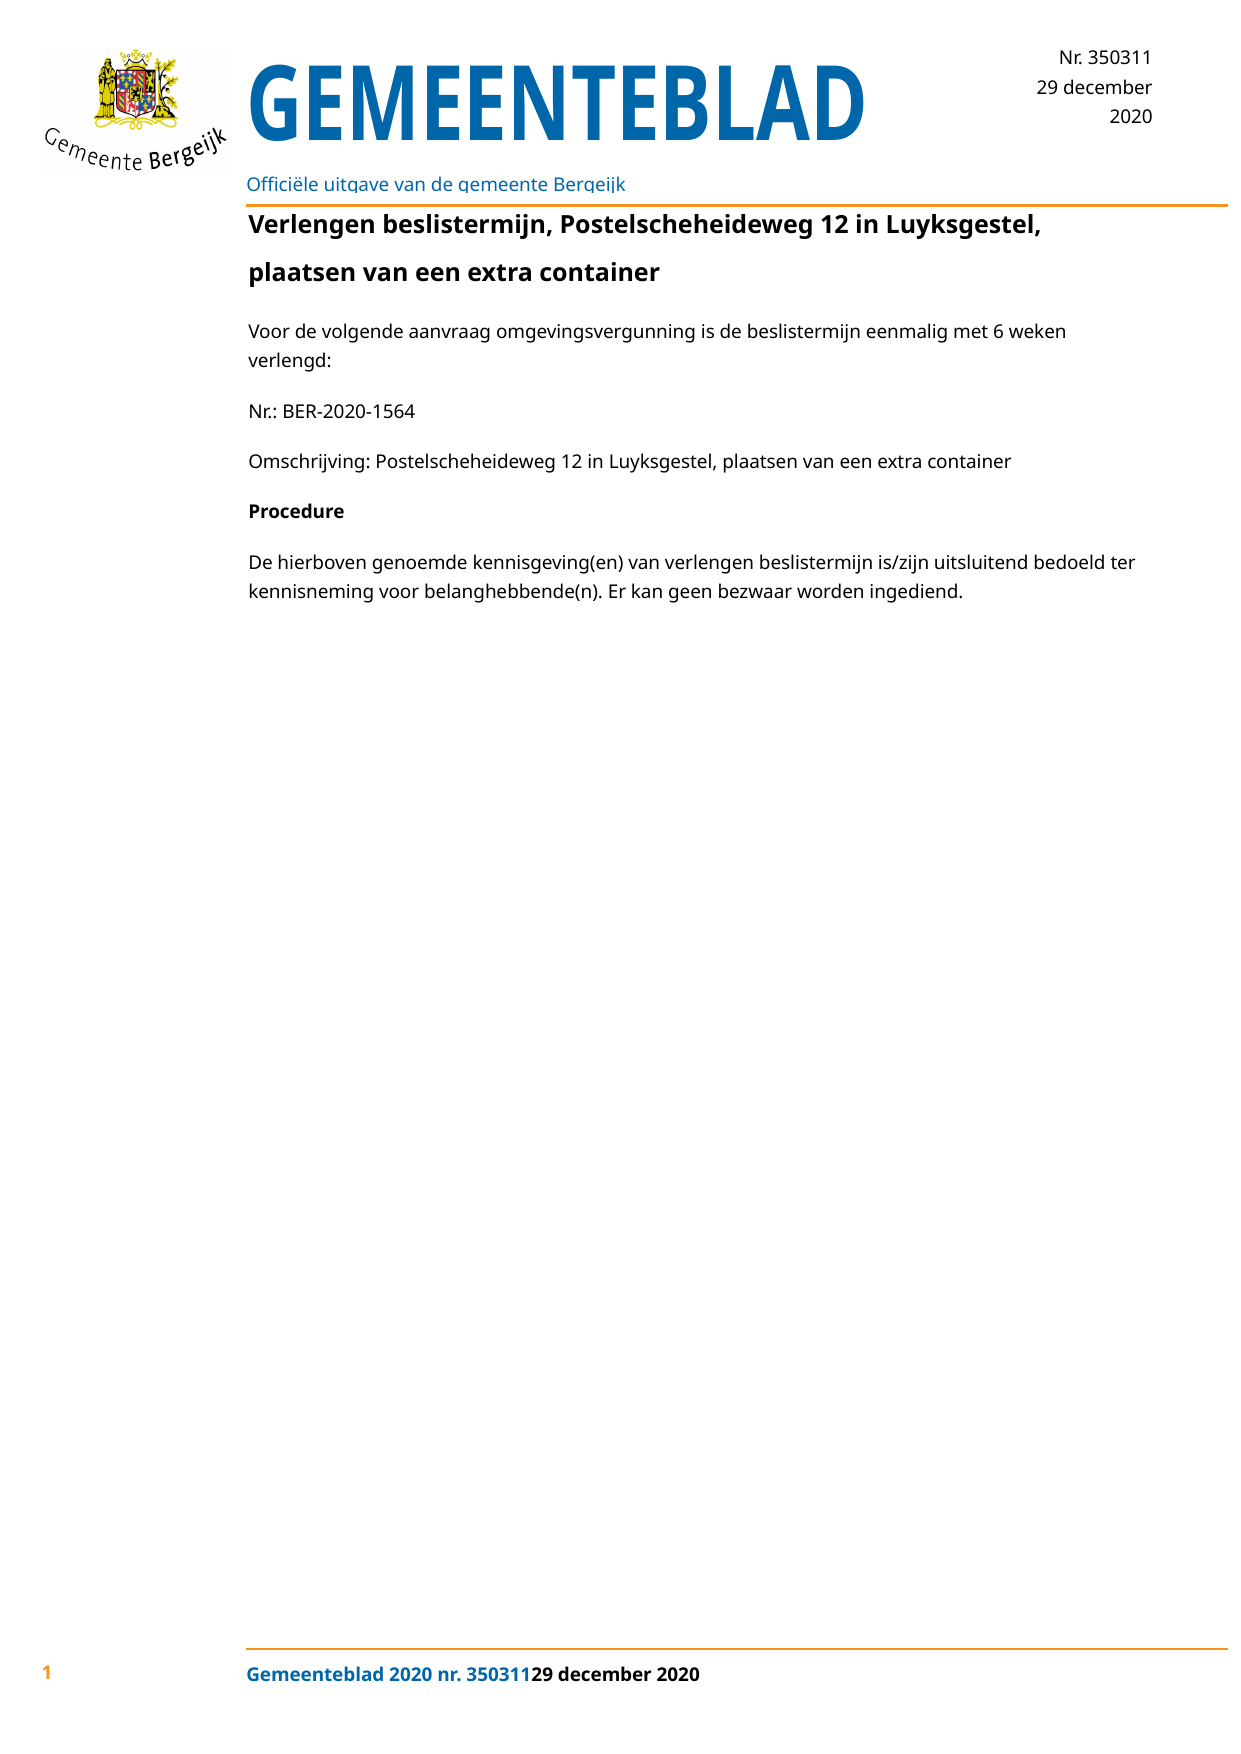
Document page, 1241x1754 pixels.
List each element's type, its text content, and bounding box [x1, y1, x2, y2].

text Verlengen beslistermijn, Postelscheheideweg 12 in Luyksgestel, plaatsen van een extra container [248, 207, 1152, 288]
text Voor de volgende aanvraag omgevingsvergunning is de beslistermijn eenmalig met 6 weken verlengd: [248, 318, 1152, 373]
text Nr.: BER-2020-1564 [248, 398, 1152, 424]
text De hierboven genoemde kennisgeving(en) van verlengen beslistermijn is/zijn uitsluitend bedoeld ter kennisneming voor belanghebbende(n). Er kan geen bezwaar worden ingediend. [248, 549, 1152, 604]
text Omschrijving: Postelscheheideweg 12 in Luyksgestel, plaatsen van een extra container [248, 448, 1152, 474]
picture [41, 47, 231, 172]
text Procedure [248, 499, 1152, 524]
